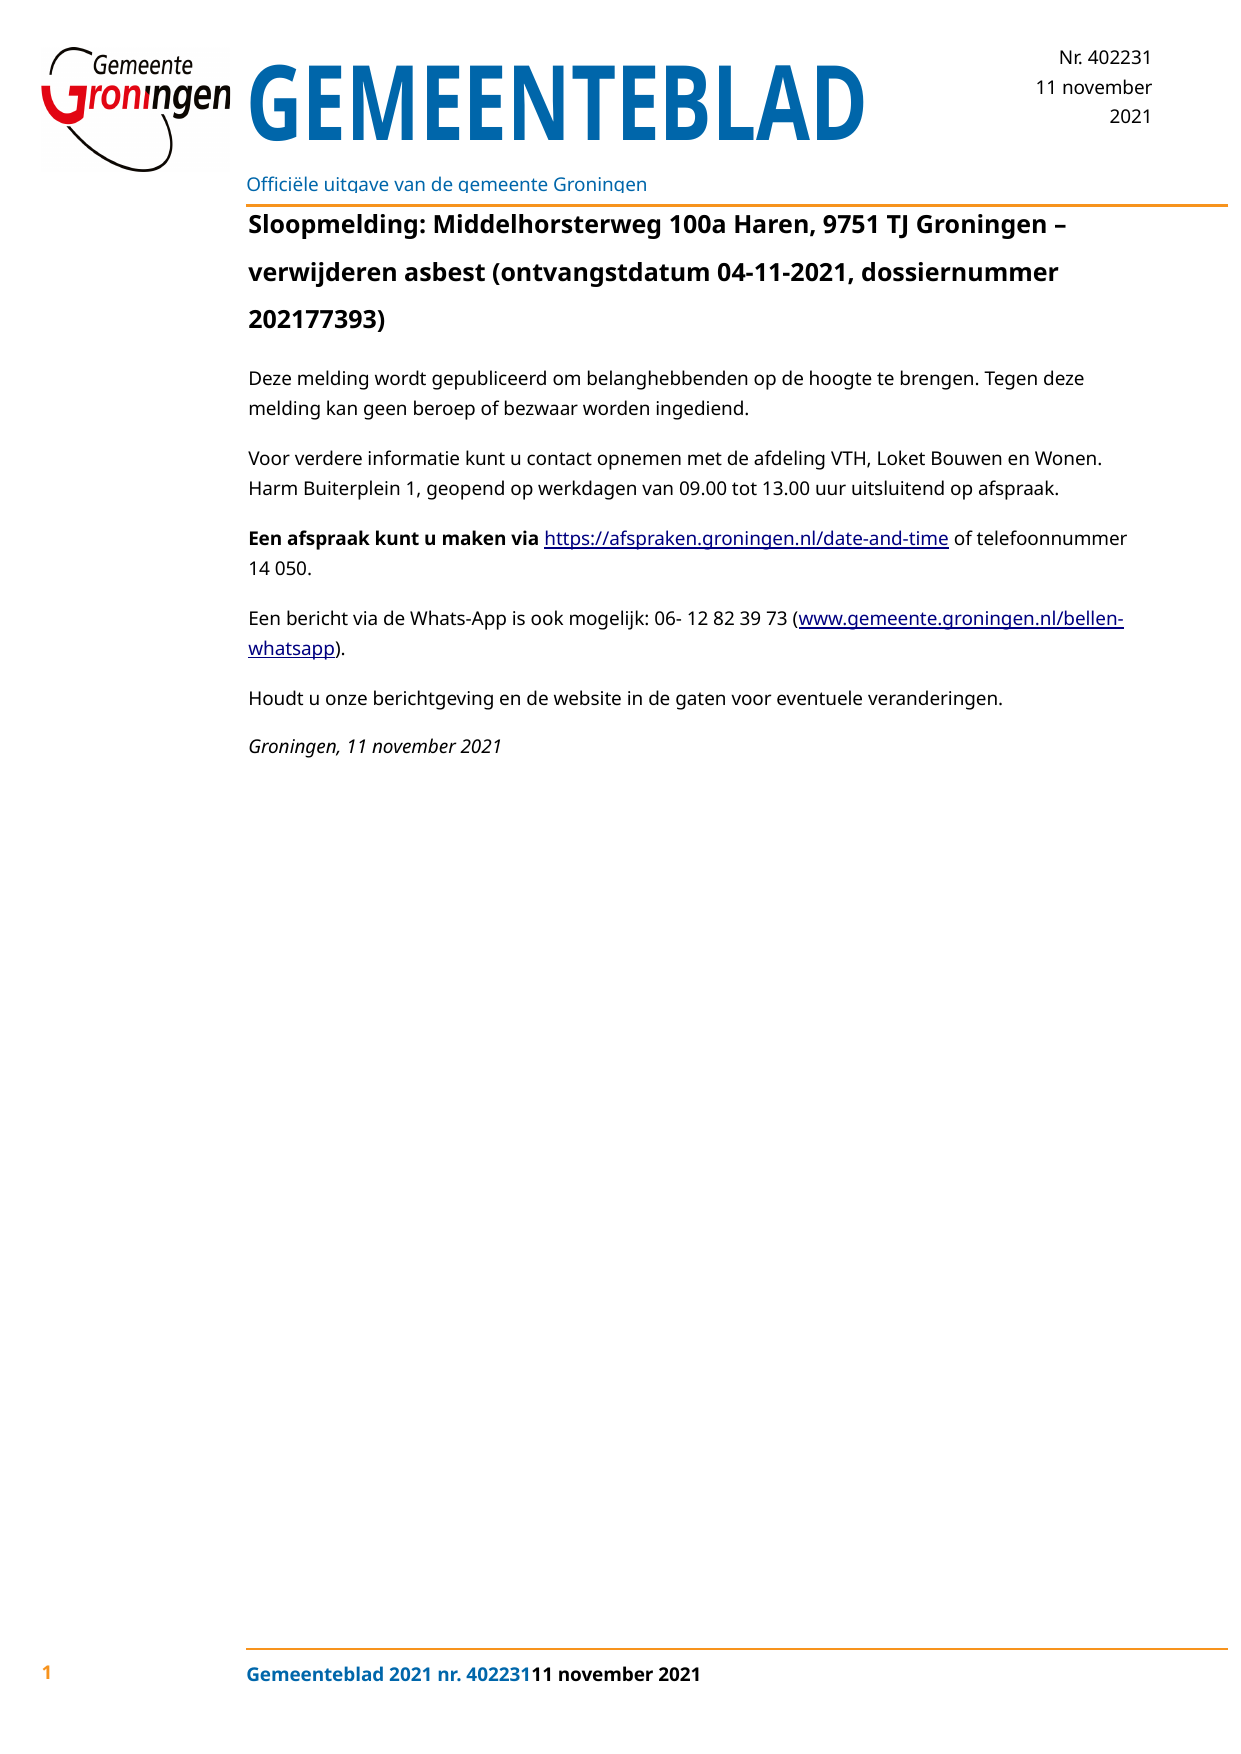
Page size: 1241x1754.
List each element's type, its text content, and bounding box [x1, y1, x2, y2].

text Sloopmelding: Middelhorsterweg 100a Haren, 9751 TJ Groningen – verwijderen asbest (ontvangstdatum 04-11-2021, dossiernummer 202177393) [248, 207, 1152, 336]
text Groningen, 11 november 2021 [248, 733, 1152, 759]
text Deze melding wordt gepubliceerd om belanghebbenden op de hoogte te brengen. Tegen deze melding kan geen beroep of bezwaar worden ingediend. [248, 366, 1152, 421]
picture [41, 47, 231, 172]
text Voor verdere informatie kunt u contact opnemen met de afdeling VTH, Loket Bouwen en Wonen. Harm Buiterplein 1, geopend op werkdagen van 09.00 tot 13.00 uur uitsluitend op afspraak. [248, 446, 1152, 501]
text Houdt u onze berichtgeving en de website in de gaten voor eventuele veranderingen. [248, 686, 1152, 711]
text Een afspraak kunt u maken via https://afspraken.groningen.nl/date-and-time of telefoonnummer 14 050. [248, 526, 1152, 581]
text Een bericht via de Whats-App is ook mogelijk: 06- 12 82 39 73 (www.gemeente.groningen.nl/bellen-whatsapp). [248, 606, 1152, 661]
